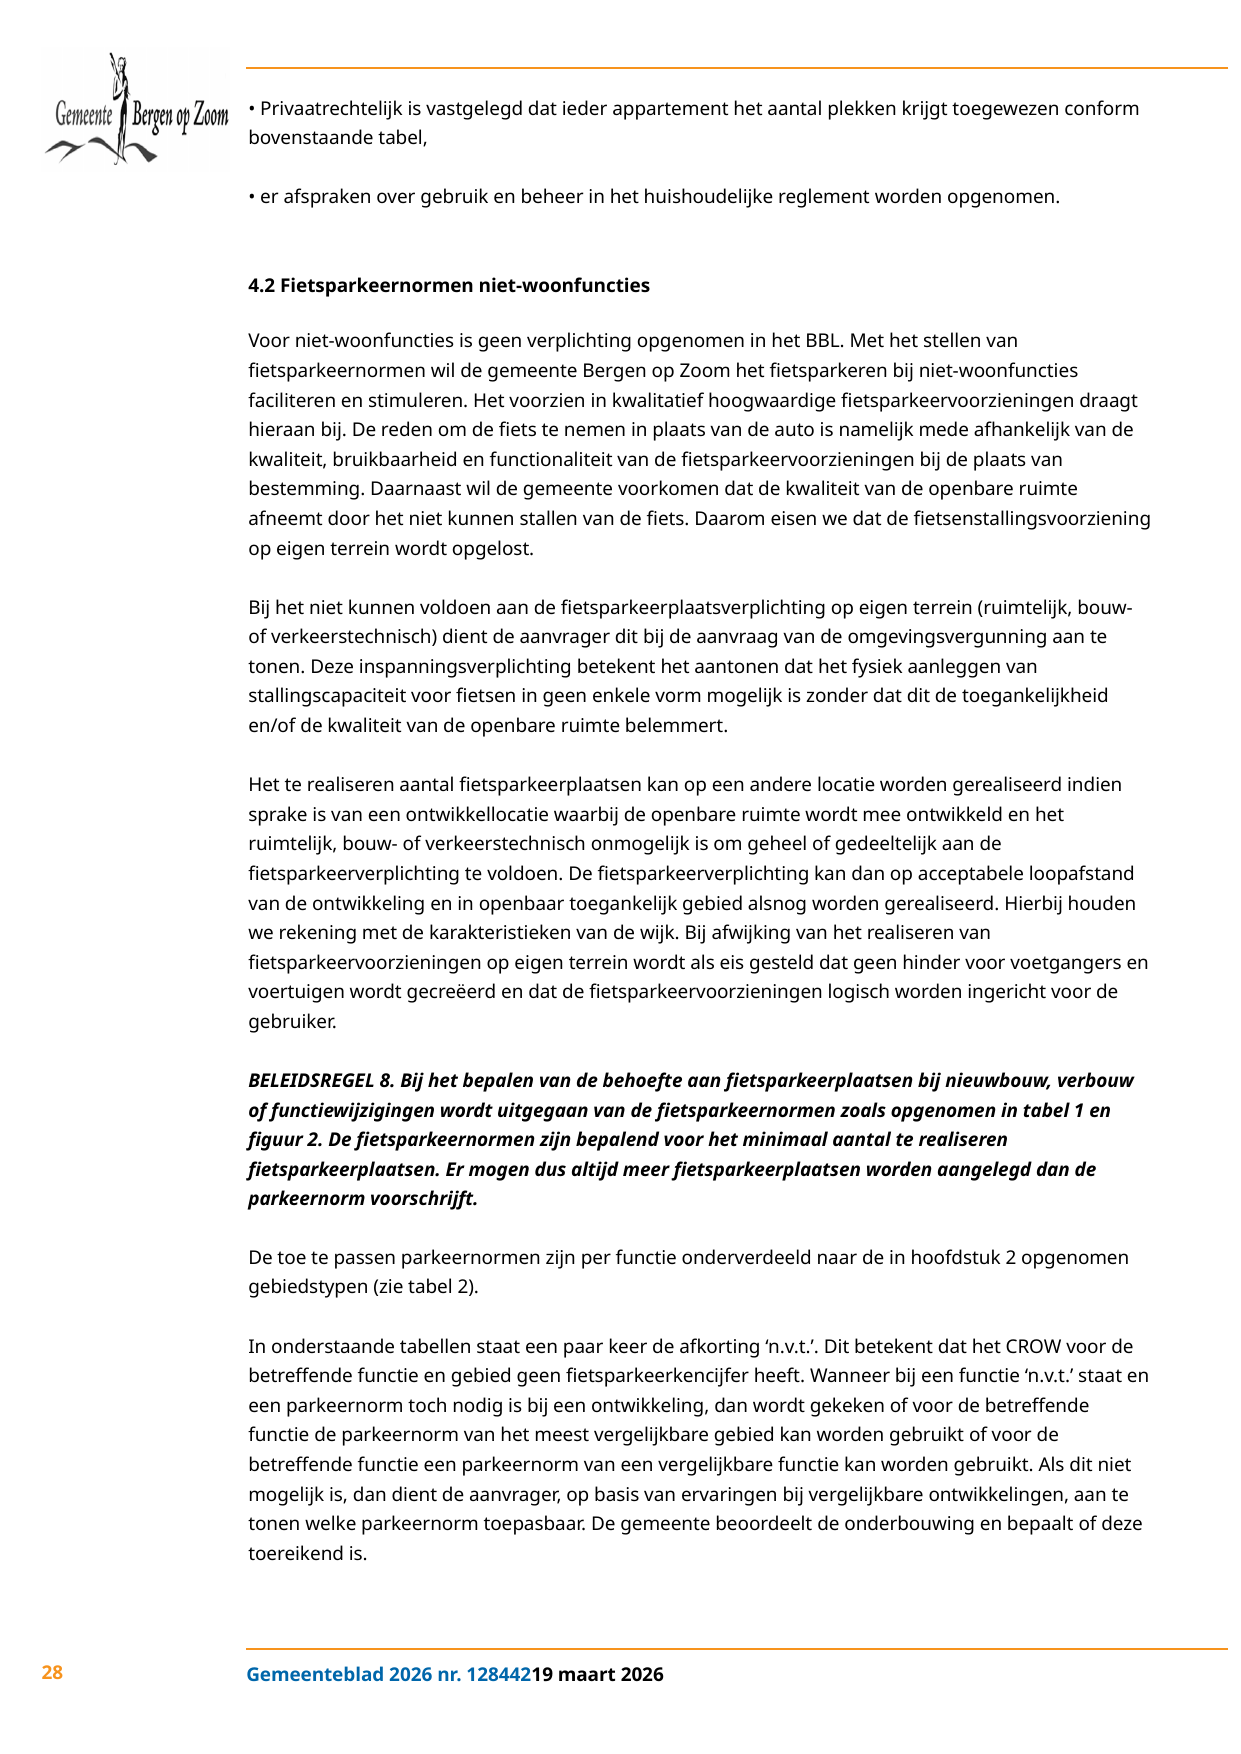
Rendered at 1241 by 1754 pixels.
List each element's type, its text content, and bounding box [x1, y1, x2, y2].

text • er afspraken over gebruik en beheer in het huishoudelijke reglement worden opgenomen. [248, 183, 1152, 209]
text Voor niet-woonfuncties is geen verplichting opgenomen in het BBL. Met het stellen van fietsparkeernormen wil de gemeente Bergen op Zoom het fietsparkeren bij niet-woonfuncties faciliteren en stimuleren. Het voorzien in kwalitatief hoogwaardige fietsparkeervoorzieningen draagt hieraan bij. De reden om de fiets te nemen in plaats van de auto is namelijk mede afhankelijk van de kwaliteit, bruikbaarheid en functionaliteit van de fietsparkeervoorzieningen bij de plaats van bestemming. Daarnaast wil de gemeente voorkomen dat de kwaliteit van de openbare ruimte afneemt door het niet kunnen stallen van de fiets. Daarom eisen we dat de fietsenstallingsvoorziening op eigen terrein wordt opgelost. [248, 328, 1152, 560]
text • Privaatrechtelijk is vastgelegd dat ieder appartement het aantal plekken krijgt toegewezen conform bovenstaande tabel, [248, 95, 1152, 150]
text De toe te passen parkeernormen zijn per functie onderverdeeld naar de in hoofdstuk 2 opgenomen gebiedstypen (zie tabel 2). [248, 1244, 1152, 1299]
text Bij het niet kunnen voldoen aan de fietsparkeerplaatsverplichting op eigen terrein (ruimtelijk, bouw- of verkeerstechnisch) dient de aanvrager dit bij de aanvraag van de omgevingsvergunning aan te tonen. Deze inspanningsverplichting betekent het aantonen dat het fysiek aanleggen van stallingscapaciteit voor fietsen in geen enkele vorm mogelijk is zonder dat dit de toegankelijkheid en/of de kwaliteit van de openbare ruimte belemmert. [248, 594, 1152, 738]
text Het te realiseren aantal fietsparkeerplaatsen kan op een andere locatie worden gerealiseerd indien sprake is van een ontwikkellocatie waarbij de openbare ruimte wordt mee ontwikkeld en het ruimtelijk, bouw- of verkeerstechnisch onmogelijk is om geheel of gedeeltelijk aan de fietsparkeerverplichting te voldoen. De fietsparkeerverplichting kan dan op acceptabele loopafstand van de ontwikkeling en in openbaar toegankelijk gebied alsnog worden gerealiseerd. Hierbij houden we rekening met de karakteristieken van de wijk. Bij afwijking van het realiseren van fietsparkeervoorzieningen op eigen terrein wordt als eis gesteld dat geen hinder voor voetgangers en voertuigen wordt gecreëerd en dat de fietsparkeervoorzieningen logisch worden ingericht voor de gebruiker. [248, 771, 1152, 1034]
picture [41, 47, 231, 172]
text In onderstaande tabellen staat een paar keer de afkorting ‘n.v.t.’. Dit betekent dat het CROW voor de betreffende functie en gebied geen fietsparkeerkencijfer heeft. Wanneer bij een functie ‘n.v.t.’ staat en een parkeernorm toch nodig is bij een ontwikkeling, dan wordt gekeken of voor de betreffende functie de parkeernorm van het meest vergelijkbare gebied kan worden gebruikt of voor de betreffende functie een parkeernorm van een vergelijkbare functie kan worden gebruikt. Als dit niet mogelijk is, dan dient de aanvrager, op basis van ervaringen bij vergelijkbare ontwikkelingen, aan te tonen welke parkeernorm toepasbaar. De gemeente beoordeelt de onderbouwing en bepaalt of deze toereikend is. [248, 1333, 1152, 1566]
text 4.2 Fietsparkeernormen niet-woonfuncties [248, 272, 1152, 298]
table_header BELEIDSREGEL 8. Bij het bepalen van de behoefte aan fietsparkeerplaatsen bij nieuwbouw, verbouw of functiewijzigingen wordt uitgegaan van de fietsparkeernormen zoals opgenomen in tabel 1 en figuur 2. De fietsparkeernormen zijn bepalend voor het minimaal aantal te realiseren fietsparkeerplaatsen. Er mogen dus altijd meer fietsparkeerplaatsen worden aangelegd dan de parkeernorm voorschrijft. [248, 1067, 1152, 1211]
